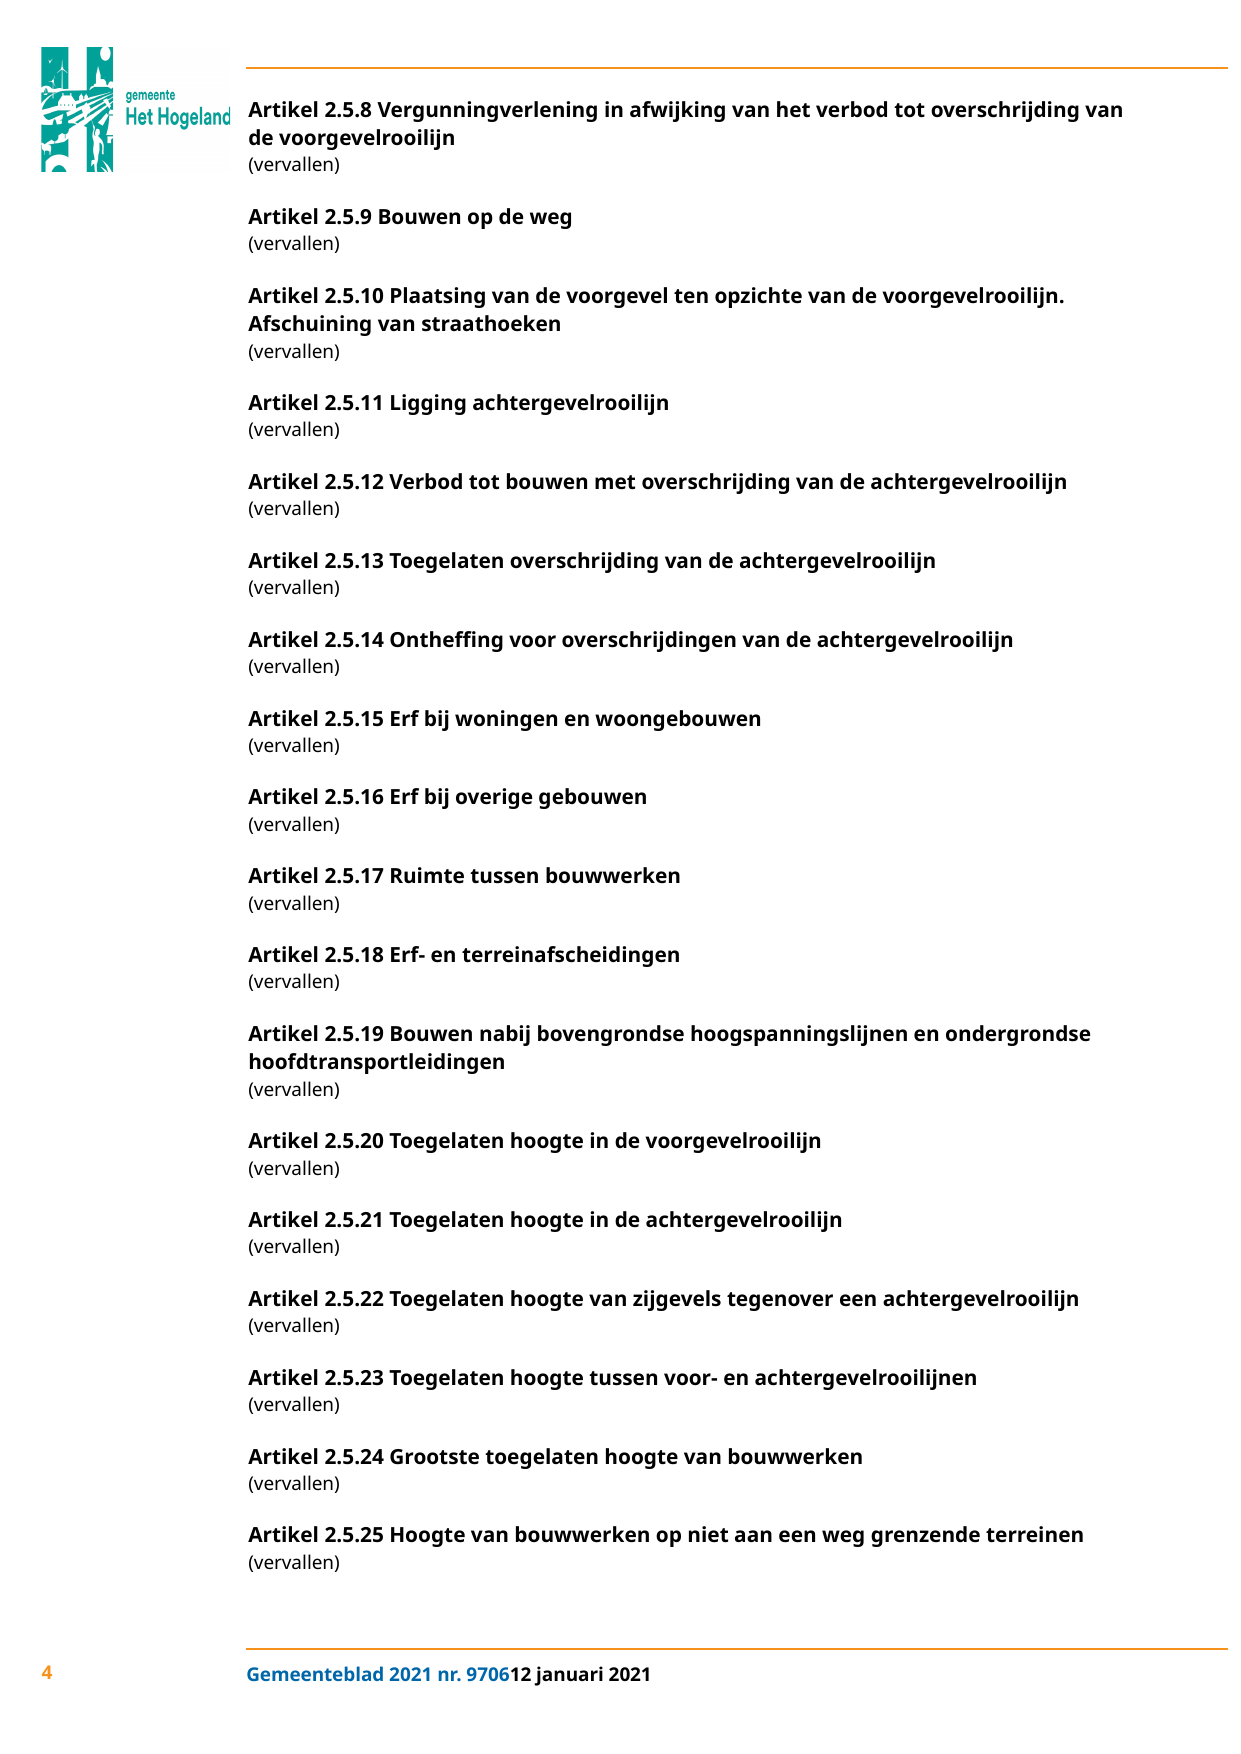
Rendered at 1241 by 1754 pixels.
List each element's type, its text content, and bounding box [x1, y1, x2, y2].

text Artikel 2.5.12 Verbod tot bouwen met overschrijding van de achtergevelrooilijn [248, 467, 1152, 496]
text (vervallen) [248, 1155, 1152, 1181]
text (vervallen) [248, 231, 1152, 256]
text Artikel 2.5.15 Erf bij woningen en woongebouwen [248, 704, 1152, 732]
text Artikel 2.5.10 Plaatsing van de voorgevel ten opzichte van de voorgevelrooilijn. Afschuining van straathoeken [248, 281, 1152, 338]
text (vervallen) [248, 969, 1152, 994]
text Artikel 2.5.21 Toegelaten hoogte in de achtergevelrooilijn [248, 1205, 1152, 1234]
text Artikel 2.5.19 Bouwen nabij bovengrondse hoogspanningslijnen en ondergrondse hoofdtransportleidingen [248, 1019, 1152, 1076]
text Artikel 2.5.22 Toegelaten hoogte van zijgevels tegenover een achtergevelrooilijn [248, 1284, 1152, 1312]
text (vervallen) [248, 1312, 1152, 1338]
text Artikel 2.5.23 Toegelaten hoogte tussen voor- en achtergevelrooilijnen [248, 1363, 1152, 1391]
text Artikel 2.5.13 Toegelaten overschrijding van de achtergevelrooilijn [248, 546, 1152, 574]
text (vervallen) [248, 1234, 1152, 1259]
picture [41, 47, 231, 172]
text (vervallen) [248, 338, 1152, 363]
text Artikel 2.5.14 Ontheffing voor overschrijdingen van de achtergevelrooilijn [248, 625, 1152, 653]
text (vervallen) [248, 496, 1152, 521]
text (vervallen) [248, 811, 1152, 837]
text Artikel 2.5.11 Ligging achtergevelrooilijn [248, 388, 1152, 417]
text (vervallen) [248, 1470, 1152, 1496]
text (vervallen) [248, 417, 1152, 442]
text (vervallen) [248, 1391, 1152, 1417]
text Artikel 2.5.8 Vergunningverlening in afwijking van het verbod tot overschrijding van de voorgevelrooilijn [248, 95, 1152, 152]
text (vervallen) [248, 732, 1152, 758]
text Artikel 2.5.16 Erf bij overige gebouwen [248, 782, 1152, 811]
text Artikel 2.5.9 Bouwen op de weg [248, 202, 1152, 231]
text (vervallen) [248, 653, 1152, 679]
text (vervallen) [248, 574, 1152, 600]
text (vervallen) [248, 890, 1152, 916]
text Artikel 2.5.20 Toegelaten hoogte in de voorgevelrooilijn [248, 1126, 1152, 1155]
text Artikel 2.5.18 Erf- en terreinafscheidingen [248, 940, 1152, 969]
text Artikel 2.5.25 Hoogte van bouwwerken op niet aan een weg grenzende terreinen [248, 1521, 1152, 1549]
text (vervallen) [248, 152, 1152, 177]
text Artikel 2.5.17 Ruimte tussen bouwwerken [248, 861, 1152, 890]
text (vervallen) [248, 1549, 1152, 1575]
text (vervallen) [248, 1076, 1152, 1102]
text Artikel 2.5.24 Grootste toegelaten hoogte van bouwwerken [248, 1442, 1152, 1470]
